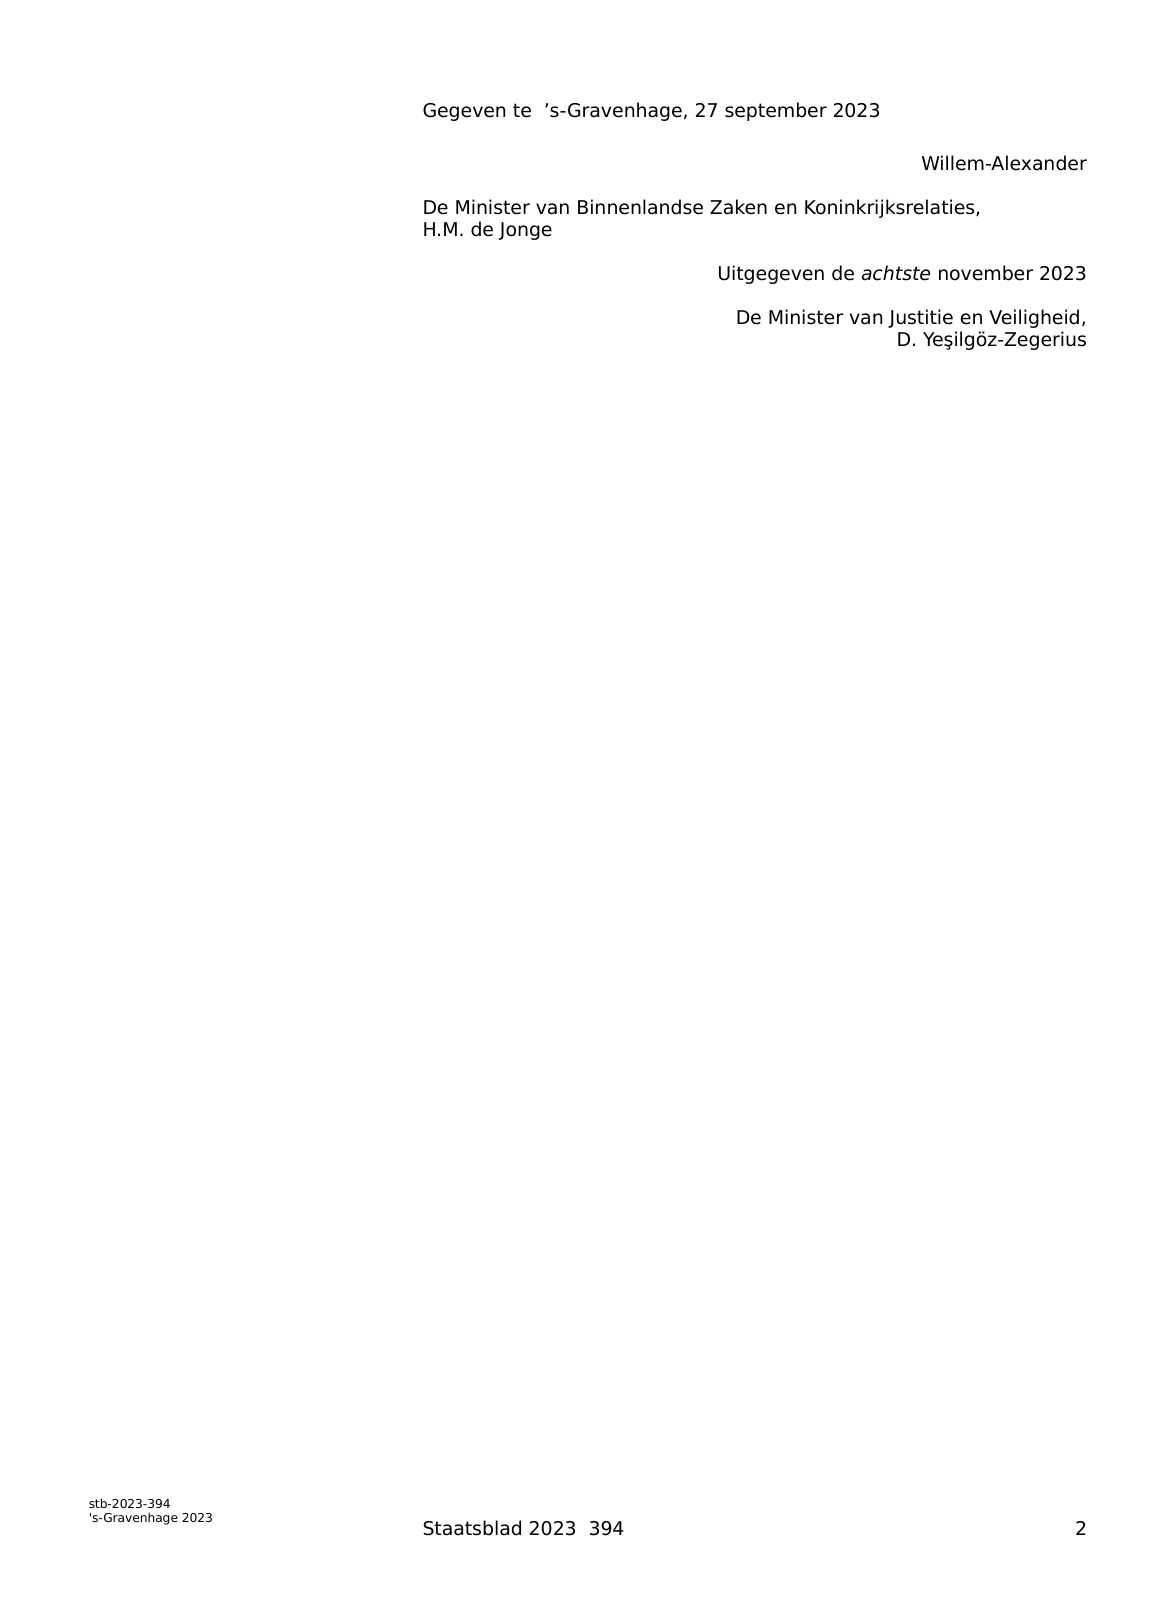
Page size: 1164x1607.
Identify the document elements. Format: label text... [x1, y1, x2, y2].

text Willem-Alexander [422, 152, 1087, 174]
text De Minister van Justitie en Veiligheid, D. Yeşilgöz-Zegerius [422, 307, 1087, 351]
text Uitgegeven de achtste november 2023 [422, 263, 1087, 285]
text 's-Gravenhage 2023 [88, 1511, 323, 1525]
text De Minister van Binnenlandse Zaken en Koninkrijksrelaties, H.M. de Jonge [422, 197, 1087, 241]
text Gegeven te ’s-Gravenhage, 27 september 2023 [422, 100, 1087, 122]
text stb-2023-394 [88, 1497, 323, 1511]
